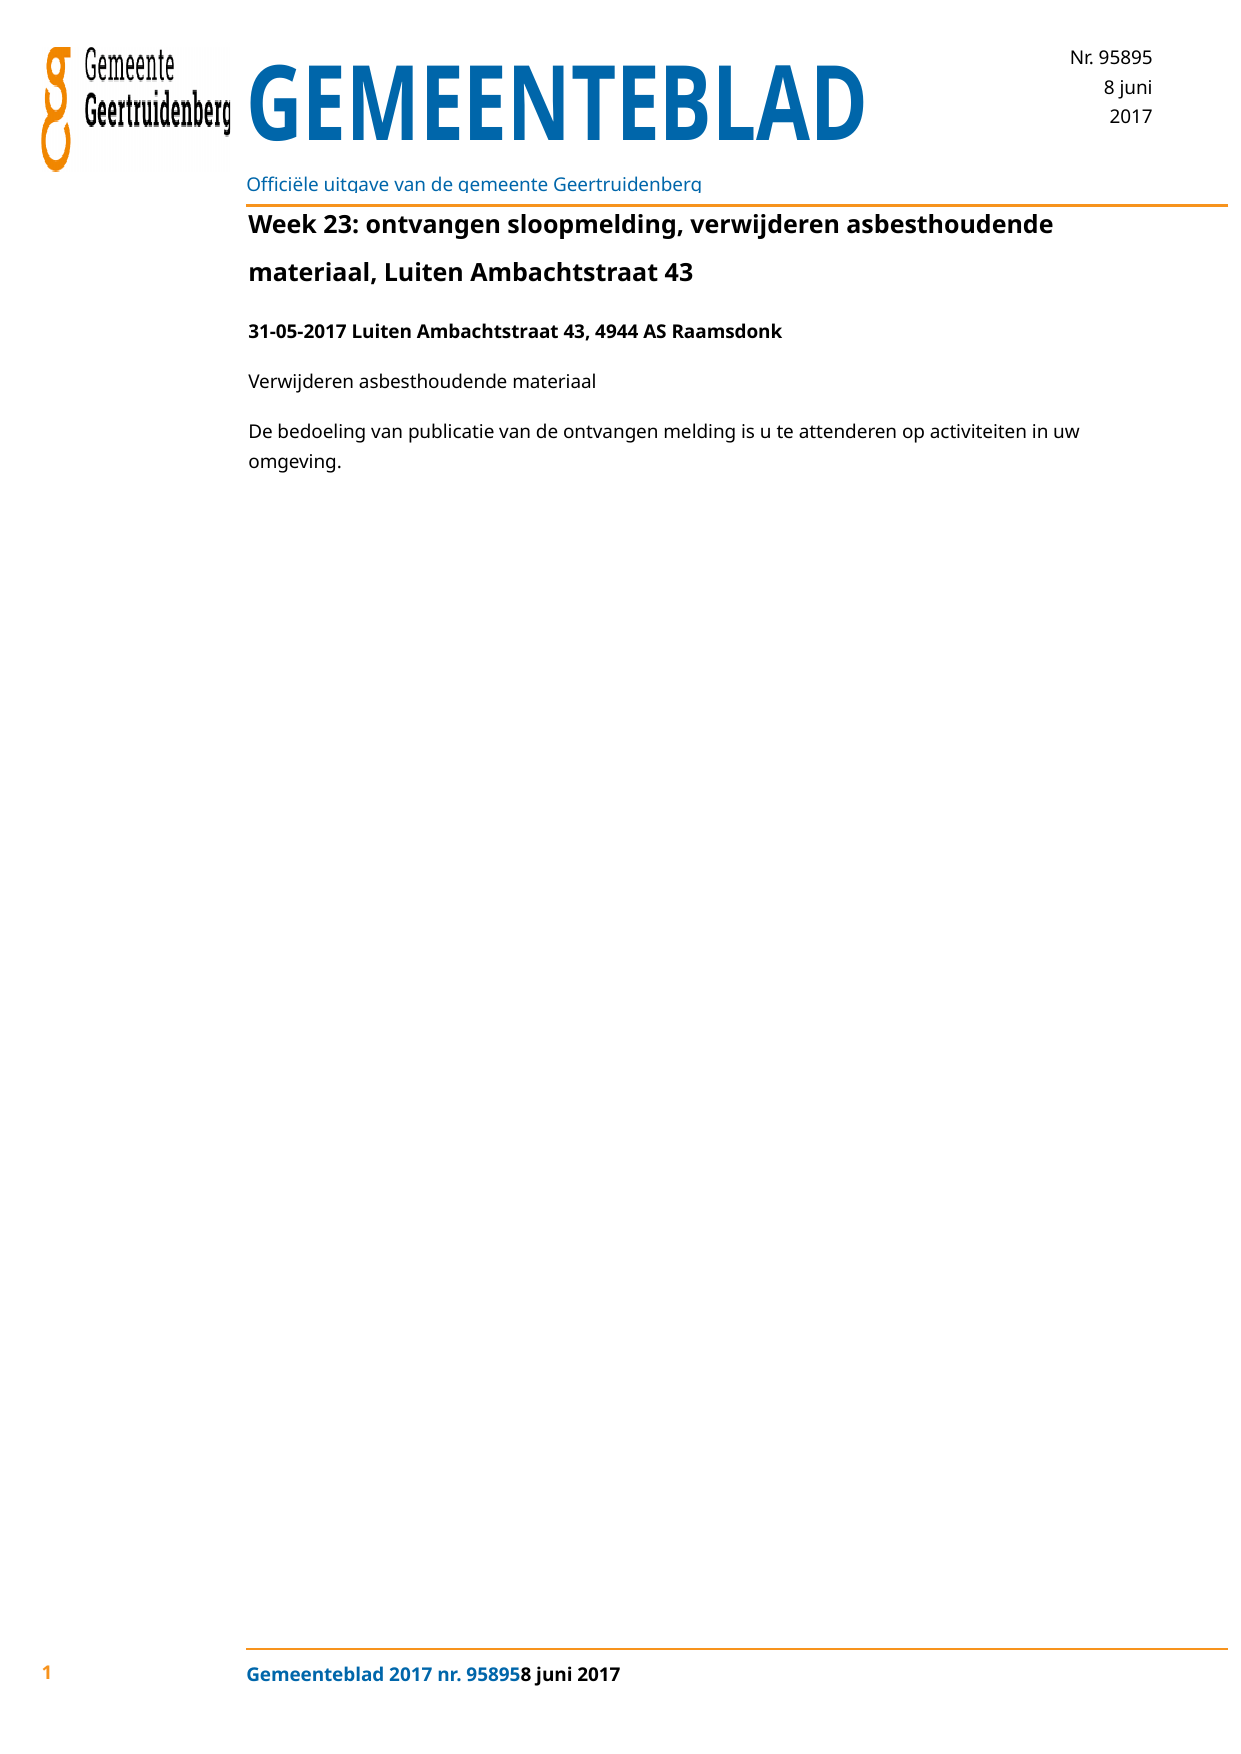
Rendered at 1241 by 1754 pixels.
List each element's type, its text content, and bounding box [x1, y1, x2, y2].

picture [41, 47, 231, 172]
text Verwijderen asbesthoudende materiaal [248, 368, 1152, 394]
text 31-05-2017 Luiten Ambachtstraat 43, 4944 AS Raamsdonk [248, 318, 1152, 344]
text Week 23: ontvangen sloopmelding, verwijderen asbesthoudende materiaal, Luiten Ambachtstraat 43 [248, 207, 1152, 288]
text De bedoeling van publicatie van de ontvangen melding is u te attenderen op activiteiten in uw omgeving. [248, 419, 1152, 474]
